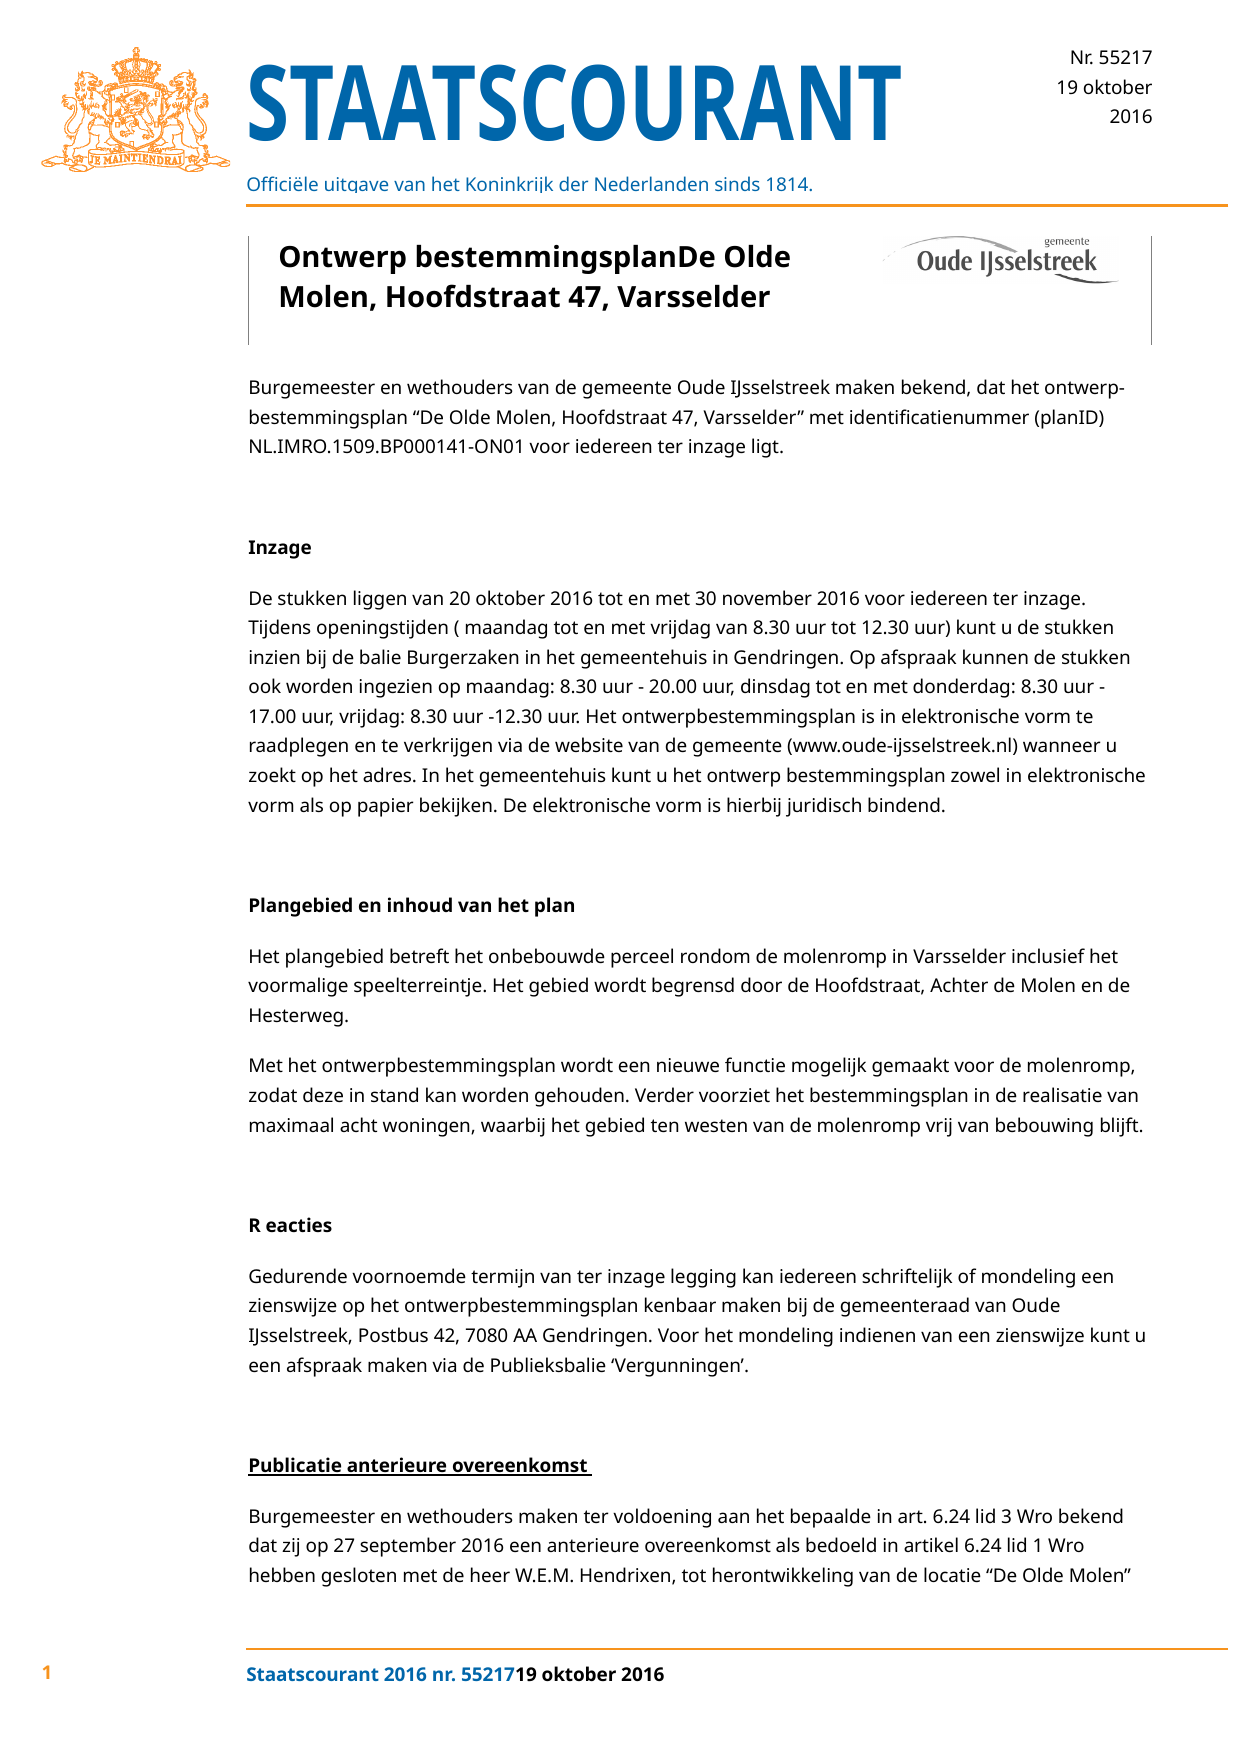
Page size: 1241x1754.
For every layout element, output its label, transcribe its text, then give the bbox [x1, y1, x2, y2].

picture [41, 47, 231, 172]
table_header Ontwerp bestemmingsplanDe Olde Molen, Hoofdstraat 47, Varsselder [249, 236, 850, 345]
text Gedurende voornoemde termijn van ter inzage legging kan iedereen schriftelijk of mondeling een zienswijze op het ontwerpbestemmingsplan kenbaar maken bij de gemeenteraad van Oude IJsselstreek, Postbus 42, 7080 AA Gendringen. Voor het mondeling indienen van een zienswijze kunt u een afspraak maken via de Publieksbalie ‘Vergunningen’. [248, 1263, 1152, 1377]
picture [882, 236, 1119, 284]
text Met het ontwerpbestemmingsplan wordt een nieuwe functie mogelijk gemaakt voor de molenromp, zodat deze in stand kan worden gehouden. Verder voorziet het bestemmingsplan in de realisatie van maximaal acht woningen, waarbij het gebied ten westen van de molenromp vrij van bebouwing blijft. [248, 1053, 1152, 1137]
text Plangebied en inhoud van het plan [248, 893, 1152, 918]
text R eacties [248, 1213, 1152, 1238]
text Burgemeester en wethouders van de gemeente Oude IJsselstreek maken bekend, dat het ontwerp-bestemmingsplan “De Olde Molen, Hoofdstraat 47, Varsselder” met identificatienummer (planID) NL.IMRO.1509.BP000141-ON01 voor iedereen ter inzage ligt. [248, 374, 1152, 459]
text Publicatie anterieure overeenkomst [248, 1453, 1152, 1478]
text Inzage [248, 534, 1152, 560]
text Het plangebied betreft het onbebouwde perceel rondom de molenromp in Varsselder inclusief het voormalige speelterreintje. Het gebied wordt begrensd door de Hoofdstraat, Achter de Molen en de Hesterweg. [248, 943, 1152, 1028]
table_header [850, 236, 1151, 345]
text Burgemeester en wethouders maken ter voldoening aan het bepaalde in art. 6.24 lid 3 Wro bekend dat zij op 27 september 2016 een anterieure overeenkomst als bedoeld in artikel 6.24 lid 1 Wro hebben gesloten met de heer W.E.M. Hendrixen, tot herontwikkeling van de locatie “De Olde Molen” [248, 1503, 1152, 1588]
text De stukken liggen van 20 oktober 2016 tot en met 30 november 2016 voor iedereen ter inzage. Tijdens openingstijden ( maandag tot en met vrijdag van 8.30 uur tot 12.30 uur) kunt u de stukken inzien bij de balie Burgerzaken in het gemeentehuis in Gendringen. Op afspraak kunnen de stukken ook worden ingezien op maandag: 8.30 uur - 20.00 uur, dinsdag tot en met donderdag: 8.30 uur -17.00 uur, vrijdag: 8.30 uur -12.30 uur. Het ontwerpbestemmingsplan is in elektronische vorm te raadplegen en te verkrijgen via de website van de gemeente (www.oude-ijsselstreek.nl) wanneer u zoekt op het adres. In het gemeentehuis kunt u het ontwerp bestemmingsplan zowel in elektronische vorm als op papier bekijken. De elektronische vorm is hierbij juridisch bindend. [248, 585, 1152, 817]
